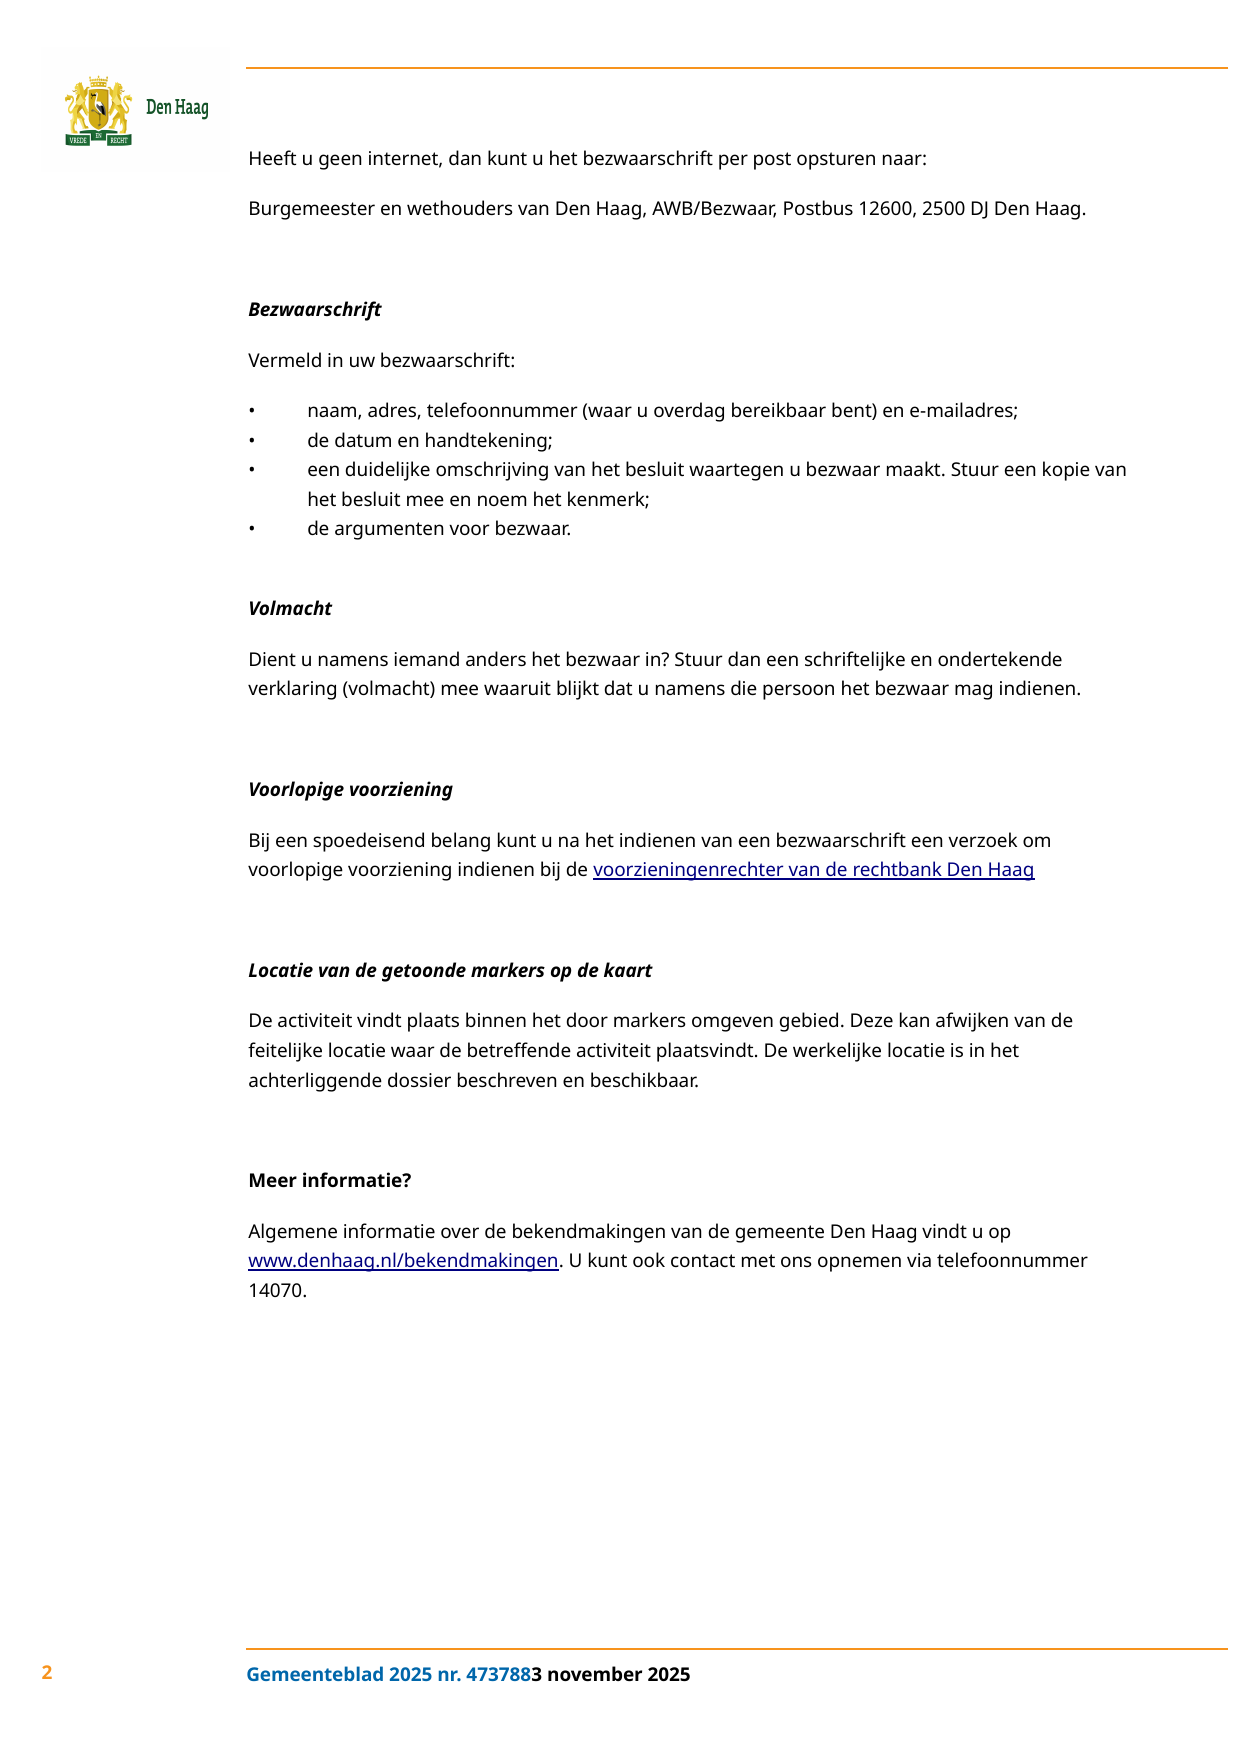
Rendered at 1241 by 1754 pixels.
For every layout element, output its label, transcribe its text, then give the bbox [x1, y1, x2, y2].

text Meer informatie? [248, 1168, 1152, 1193]
list de datum en handtekening; [248, 427, 1152, 453]
list naam, adres, telefoonnummer (waar u overdag bereikbaar bent) en e-mailadres; [248, 397, 1152, 423]
list de argumenten voor bezwaar. [248, 516, 1152, 541]
text Vermeld in uw bezwaarschrift: [248, 347, 1152, 373]
text Heeft u geen internet, dan kunt u het bezwaarschrift per post opsturen naar: [248, 145, 1152, 171]
text Bij een spoedeisend belang kunt u na het indienen van een bezwaarschrift een verzoek om voorlopige voorziening indienen bij de voorzieningenrechter van de rechtbank Den Haag [248, 827, 1152, 882]
text Locatie van de getoonde markers op de kaart [248, 957, 1152, 983]
text Bezwaarschrift [248, 296, 1152, 322]
text Voorlopige voorziening [248, 776, 1152, 802]
text De activiteit vindt plaats binnen het door markers omgeven gebied. Deze kan afwijken van de feitelijke locatie waar de betreffende activiteit plaatsvindt. De werkelijke locatie is in het achterliggende dossier beschreven en beschikbaar. [248, 1008, 1152, 1093]
text Dient u namens iemand anders het bezwaar in? Stuur dan een schriftelijke en ondertekende verklaring (volmacht) mee waaruit blijkt dat u namens die persoon het bezwaar mag indienen. [248, 646, 1152, 701]
text Burgemeester en wethouders van Den Haag, AWB/Bezwaar, Postbus 12600, 2500 DJ Den Haag. [248, 196, 1152, 221]
text Algemene informatie over de bekendmakingen van de gemeente Den Haag vindt u op www.denhaag.nl/bekendmakingen. U kunt ook contact met ons opnemen via telefoonnummer 14070. [248, 1218, 1152, 1303]
picture [41, 47, 231, 172]
text Volmacht [248, 596, 1152, 621]
list een duidelijke omschrijving van het besluit waartegen u bezwaar maakt. Stuur een kopie van het besluit mee en noem het kenmerk; [248, 456, 1152, 512]
